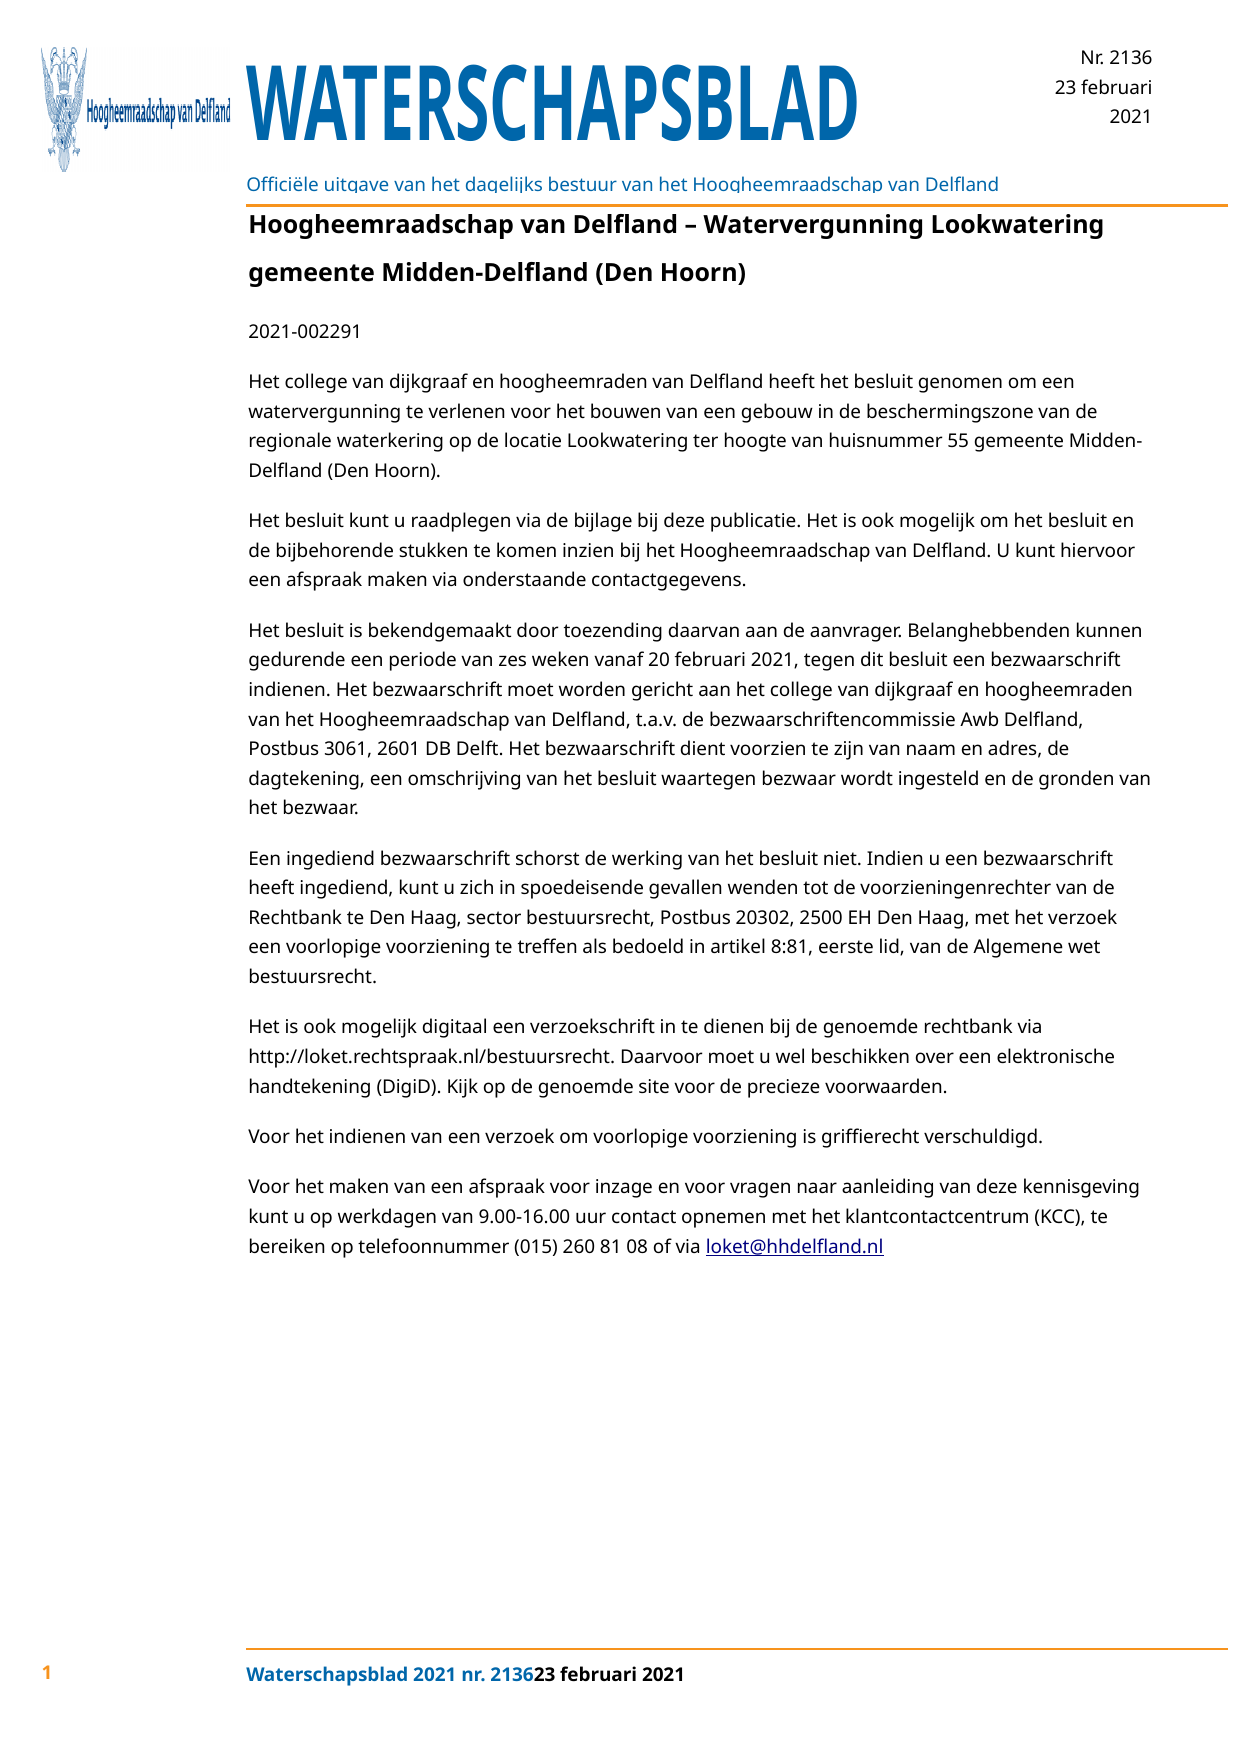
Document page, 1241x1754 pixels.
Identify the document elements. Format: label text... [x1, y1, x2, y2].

text Een ingediend bezwaarschrift schorst de werking van het besluit niet. Indien u een bezwaarschrift heeft ingediend, kunt u zich in spoedeisende gevallen wenden tot de voorzieningenrechter van de Rechtbank te Den Haag, sector bestuursrecht, Postbus 20302, 2500 EH Den Haag, met het verzoek een voorlopige voorziening te treffen als bedoeld in artikel 8:81, eerste lid, van de Algemene wet bestuursrecht. [248, 845, 1152, 989]
text Hoogheemraadschap van Delfland – Watervergunning Lookwatering gemeente Midden-Delfland (Den Hoorn) [248, 207, 1152, 288]
text Het besluit is bekendgemaakt door toezending daarvan aan de aanvrager. Belanghebbenden kunnen gedurende een periode van zes weken vanaf 20 februari 2021, tegen dit besluit een bezwaarschrift indienen. Het bezwaarschrift moet worden gericht aan het college van dijkgraaf en hoogheemraden van het Hoogheemraadschap van Delfland, t.a.v. de bezwaarschriftencommissie Awb Delfland, Postbus 3061, 2601 DB Delft. Het bezwaarschrift dient voorzien te zijn van naam en adres, de dagtekening, een omschrijving van het besluit waartegen bezwaar wordt ingesteld en de gronden van het bezwaar. [248, 617, 1152, 820]
text Het besluit kunt u raadplegen via de bijlage bij deze publicatie. Het is ook mogelijk om het besluit en de bijbehorende stukken te komen inzien bij het Hoogheemraadschap van Delfland. U kunt hiervoor een afspraak maken via onderstaande contactgegevens. [248, 507, 1152, 592]
text Het is ook mogelijk digitaal een verzoekschrift in te dienen bij de genoemde rechtbank via http://loket.rechtspraak.nl/bestuursrecht. Daarvoor moet u wel beschikken over een elektronische handtekening (DigiD). Kijk op de genoemde site voor de precieze voorwaarden. [248, 1014, 1152, 1099]
picture [41, 47, 231, 172]
text Voor het maken van een afspraak voor inzage en voor vragen naar aanleiding van deze kennisgeving kunt u op werkdagen van 9.00-16.00 uur contact opnemen met het klantcontactcentrum (KCC), te bereiken op telefoonnummer (015) 260 81 08 of via loket@hhdelfland.nl [248, 1174, 1152, 1259]
text Voor het indienen van een verzoek om voorlopige voorziening is griffierecht verschuldigd. [248, 1123, 1152, 1149]
text Het college van dijkgraaf en hoogheemraden van Delfland heeft het besluit genomen om een watervergunning te verlenen voor het bouwen van een gebouw in de beschermingszone van de regionale waterkering op de locatie Lookwatering ter hoogte van huisnummer 55 gemeente Midden-Delfland (Den Hoorn). [248, 368, 1152, 483]
text 2021-002291 [248, 318, 1152, 344]
